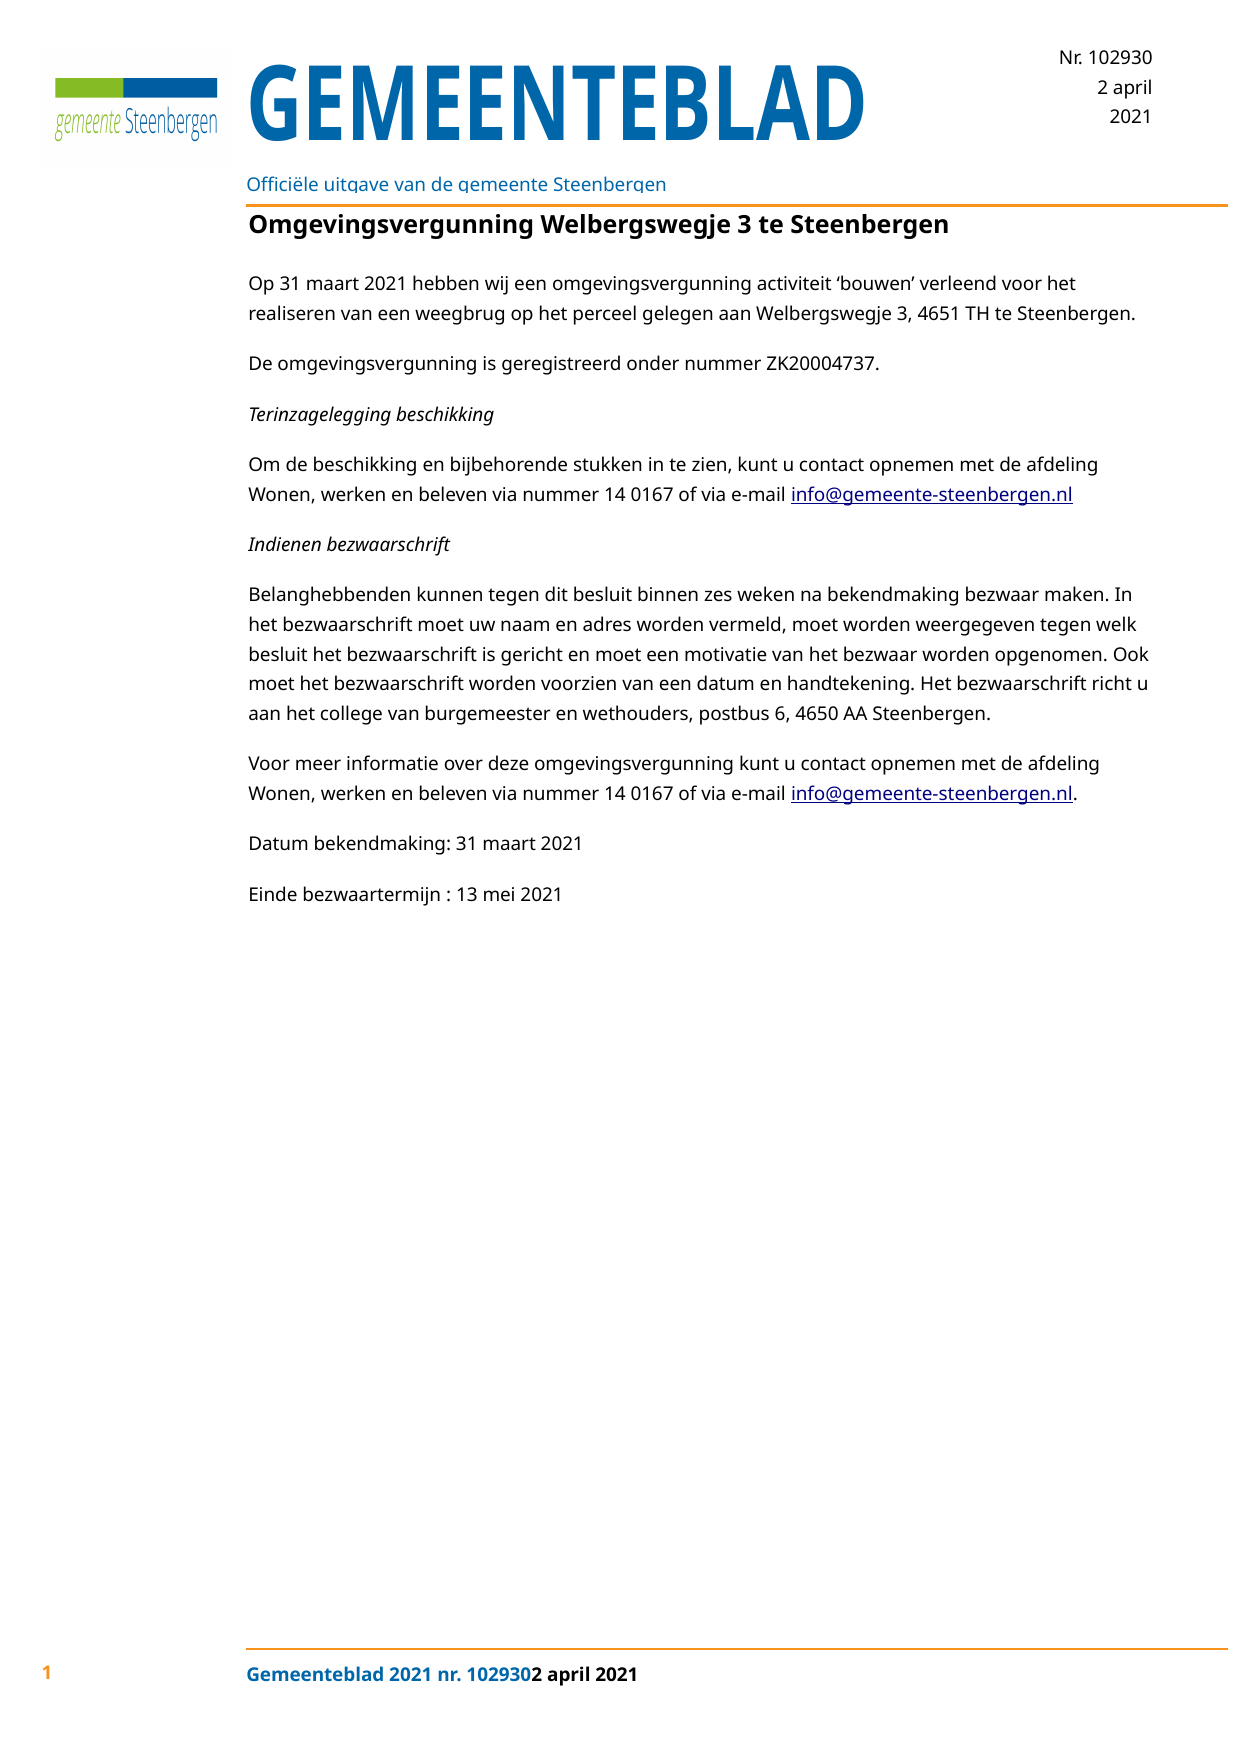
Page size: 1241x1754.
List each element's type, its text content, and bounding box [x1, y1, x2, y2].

text Op 31 maart 2021 hebben wij een omgevingsvergunning activiteit ‘bouwen’ verleend voor het realiseren van een weegbrug op het perceel gelegen aan Welbergswegje 3, 4651 TH te Steenbergen. [248, 270, 1152, 326]
text Indienen bezwaarschrift [248, 531, 1152, 557]
text Om de beschikking en bijbehorende stukken in te zien, kunt u contact opnemen met de afdeling Wonen, werken en beleven via nummer 14 0167 of via e-mail info@gemeente-steenbergen.nl [248, 451, 1152, 506]
text Belanghebbenden kunnen tegen dit besluit binnen zes weken na bekendmaking bezwaar maken. In het bezwaarschrift moet uw naam en adres worden vermeld, moet worden weergegeven tegen welk besluit het bezwaarschrift is gericht en moet een motivatie van het bezwaar worden opgenomen. Ook moet het bezwaarschrift worden voorzien van een datum en handtekening. Het bezwaarschrift richt u aan het college van burgemeester en wethouders, postbus 6, 4650 AA Steenbergen. [248, 582, 1152, 726]
text Omgevingsvergunning Welbergswegje 3 te Steenbergen [248, 207, 1152, 241]
text Voor meer informatie over deze omgevingsvergunning kunt u contact opnemen met de afdeling Wonen, werken en beleven via nummer 14 0167 of via e-mail info@gemeente-steenbergen.nl. [248, 750, 1152, 806]
text Einde bezwaartermijn : 13 mei 2021 [248, 881, 1152, 906]
text Datum bekendmaking: 31 maart 2021 [248, 830, 1152, 856]
text De omgevingsvergunning is geregistreerd onder nummer ZK20004737. [248, 350, 1152, 376]
picture [41, 47, 231, 172]
text Terinzagelegging beschikking [248, 401, 1152, 426]
